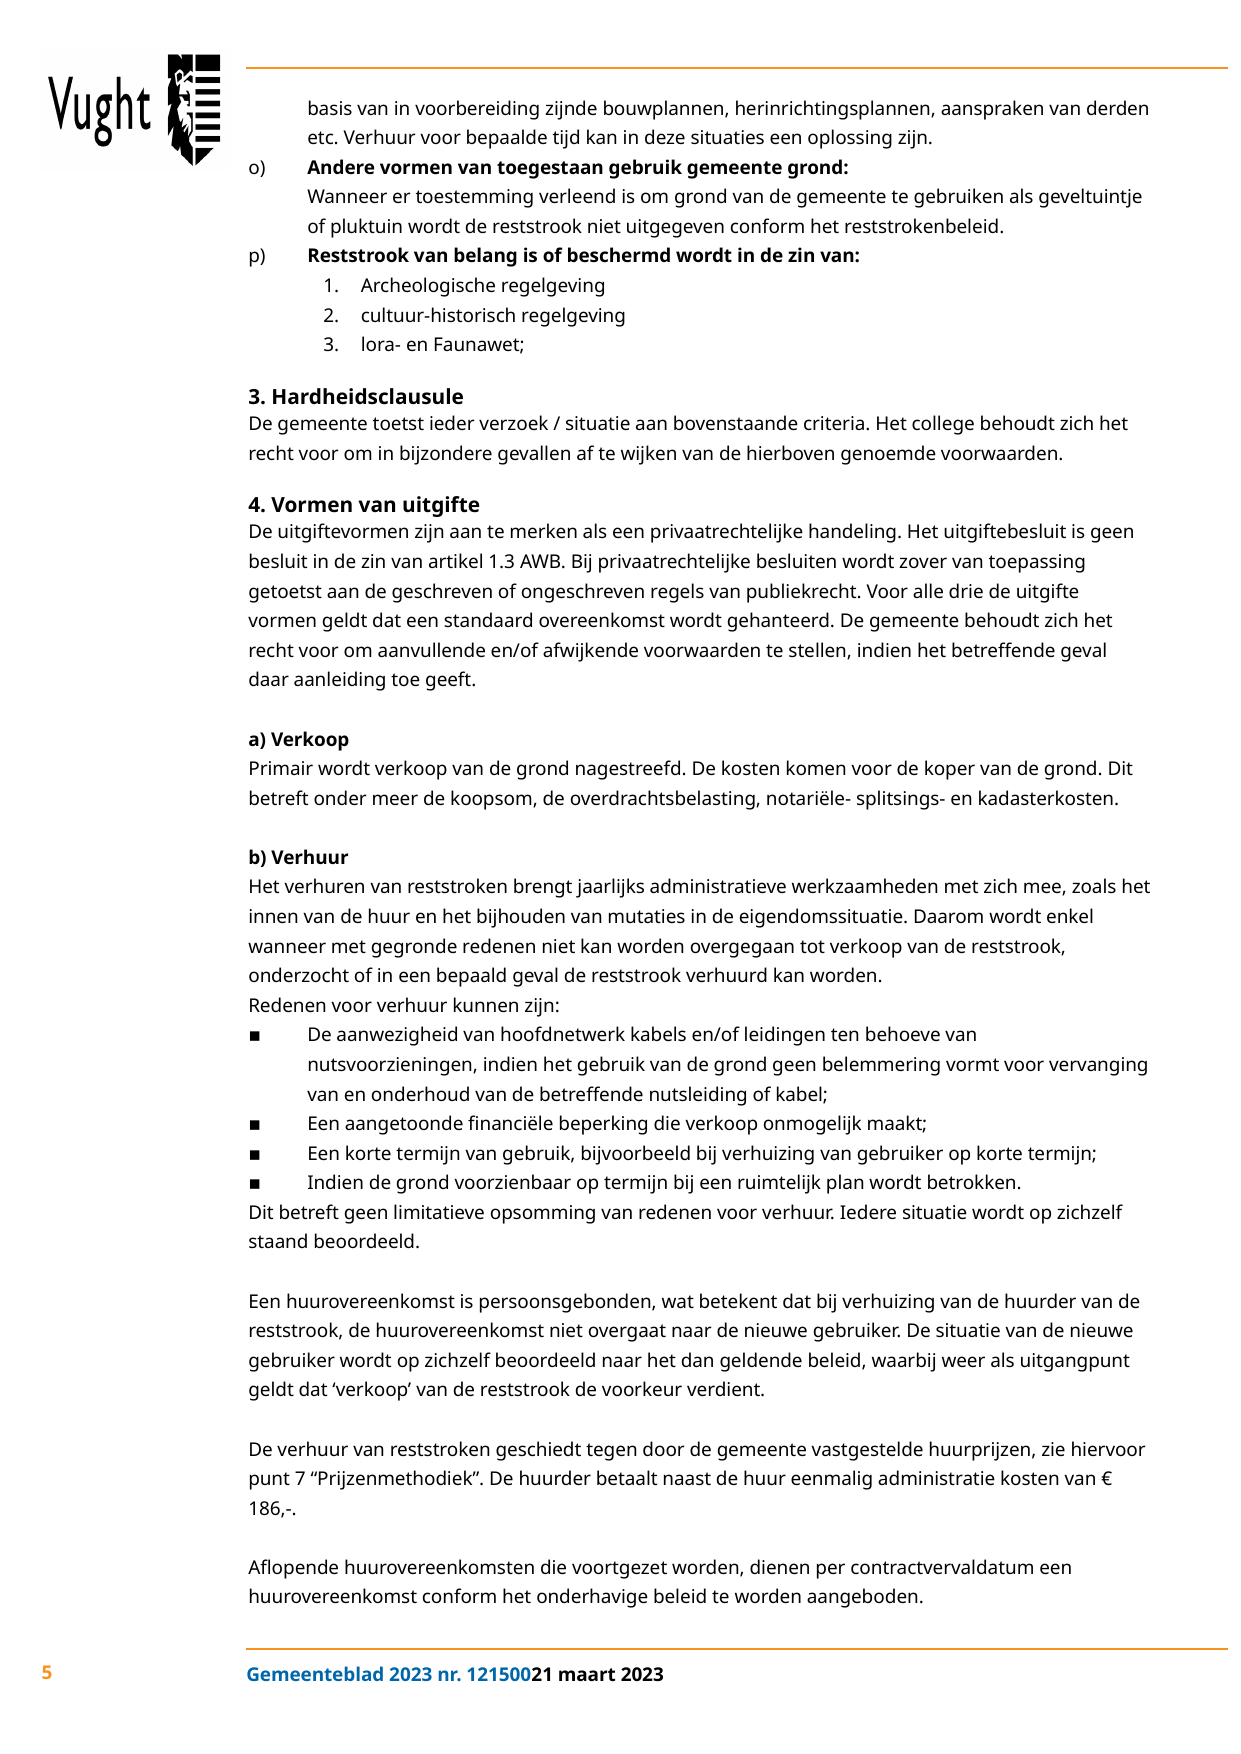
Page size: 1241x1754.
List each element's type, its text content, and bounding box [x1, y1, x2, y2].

list Reststrook van belang is of beschermd wordt in de zin van: [248, 243, 1152, 268]
list basis van in voorbereiding zijnde bouwplannen, herinrichtingsplannen, aanspraken van derden etc. Verhuur voor bepaalde tijd kan in deze situaties een oplossing zijn. [248, 95, 1152, 150]
text b) Verhuur [248, 844, 1152, 870]
text Dit betreft geen limitatieve opsomming van redenen voor verhuur. Iedere situatie wordt op zichzelf staand beoordeeld. [248, 1199, 1152, 1254]
list cultuur-historisch regelgeving [323, 302, 1152, 328]
list De aanwezigheid van hoofdnetwerk kabels en/of leidingen ten behoeve van nutsvoorzieningen, indien het gebruik van de grond geen belemmering vormt voor vervanging van en onderhoud van de betreffende nutsleiding of kabel; [248, 1022, 1152, 1107]
text Redenen voor verhuur kunnen zijn: [248, 992, 1152, 1018]
list Wanneer er toestemming verleend is om grond van de gemeente te gebruiken als geveltuintje of pluktuin wordt de reststrook niet uitgegeven conform het reststrokenbeleid. [248, 183, 1152, 239]
list Een korte termijn van gebruik, bijvoorbeeld bij verhuizing van gebruiker op korte termijn; [248, 1140, 1152, 1166]
text De uitgiftevormen zijn aan te merken als een privaatrechtelijke handeling. Het uitgiftebesluit is geen besluit in de zin van artikel 1.3 AWB. Bij privaatrechtelijke besluiten wordt zover van toepassing getoetst aan de geschreven of ongeschreven regels van publiekrecht. Voor alle drie de uitgifte vormen geldt dat een standaard overeenkomst wordt gehanteerd. De gemeente behoudt zich het recht voor om aanvullende en/of afwijkende voorwaarden te stellen, indien het betreffende geval daar aanleiding toe geeft. [248, 519, 1152, 692]
text Het verhuren van reststroken brengt jaarlijks administratieve werkzaamheden met zich mee, zoals het innen van de huur en het bijhouden van mutaties in de eigendomssituatie. Daarom wordt enkel wanneer met gegronde redenen niet kan worden overgegaan tot verkoop van de reststrook, onderzocht of in een bepaald geval de reststrook verhuurd kan worden. [248, 874, 1152, 988]
list Een aangetoonde financiële beperking die verkoop onmogelijk maakt; [248, 1110, 1152, 1136]
text a) Verkoop [248, 726, 1152, 752]
text Een huurovereenkomst is persoonsgebonden, wat betekent dat bij verhuizing van de huurder van de reststrook, de huurovereenkomst niet overgaat naar de nieuwe gebruiker. De situatie van de nieuwe gebruiker wordt op zichzelf beoordeeld naar het dan geldende beleid, waarbij weer als uitgangpunt geldt dat ‘verkoop’ van de reststrook de voorkeur verdient. [248, 1288, 1152, 1402]
list Indien de grond voorzienbaar op termijn bij een ruimtelijk plan wordt betrokken. [248, 1169, 1152, 1195]
text Primair wordt verkoop van de grond nagestreefd. De kosten komen voor de koper van de grond. Dit betreft onder meer de koopsom, de overdrachtsbelasting, notariële- splitsings- en kadasterkosten. [248, 755, 1152, 811]
text De verhuur van reststroken geschiedt tegen door de gemeente vastgestelde huurprijzen, zie hiervoor punt 7 “Prijzenmethodiek”. De huurder betaalt naast de huur eenmalig administratie kosten van € 186,-. [248, 1436, 1152, 1521]
picture [41, 47, 231, 172]
list lora- en Faunawet; [323, 331, 1152, 357]
list Andere vormen van toegestaan gebruik gemeente grond: [248, 154, 1152, 180]
text De gemeente toetst ieder verzoek / situatie aan bovenstaande criteria. Het college behoudt zich het recht voor om in bijzondere gevallen af te wijken van de hierboven genoemde voorwaarden. [248, 410, 1152, 466]
text 3. Hardheidsclausule [248, 382, 1152, 410]
text 4. Vormen van uitgifte [248, 490, 1152, 519]
text Aflopende huurovereenkomsten die voortgezet worden, dienen per contractvervaldatum een huurovereenkomst conform het onderhavige beleid te worden aangeboden. [248, 1554, 1152, 1609]
list Archeologische regelgeving [323, 272, 1152, 298]
